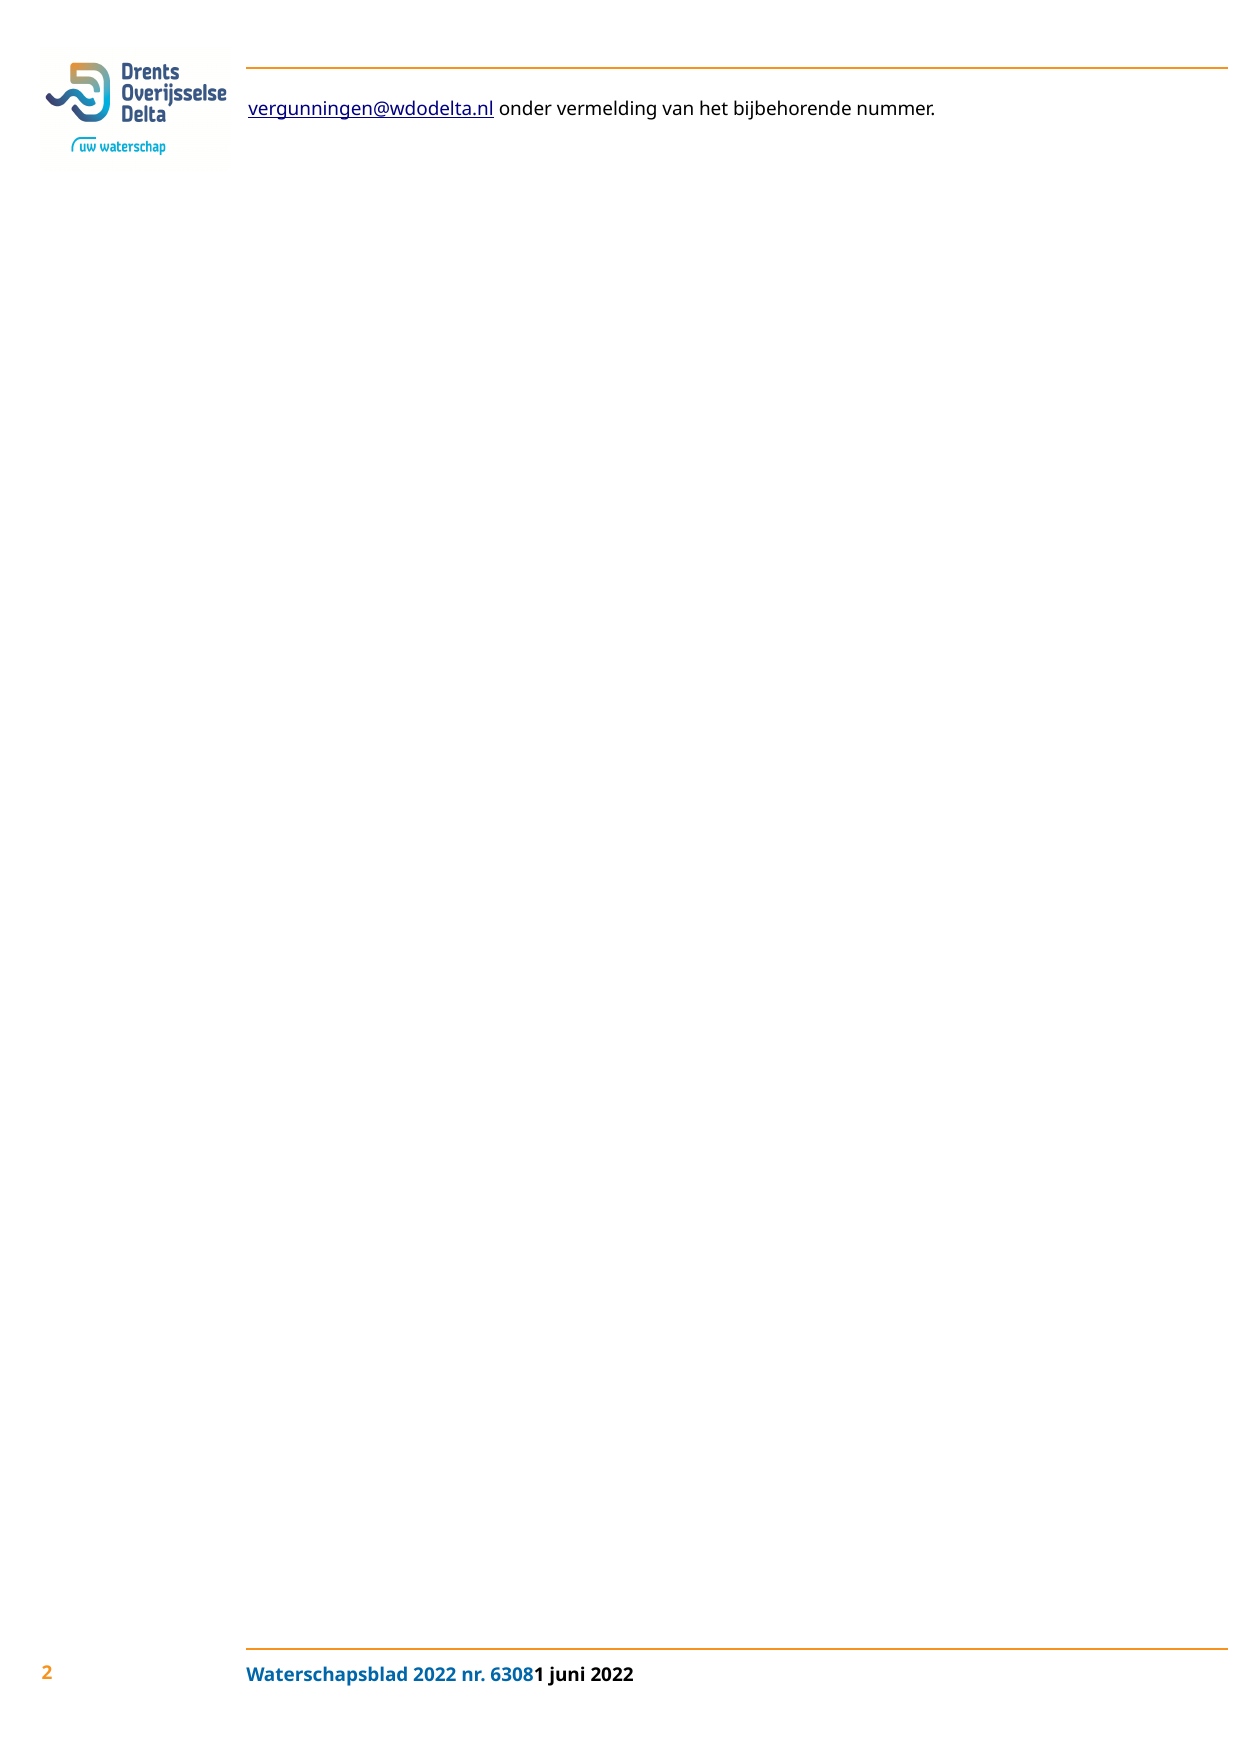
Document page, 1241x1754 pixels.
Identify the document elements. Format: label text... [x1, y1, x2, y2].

text vergunningen@wdodelta.nl onder vermelding van het bijbehorende nummer. [248, 95, 1152, 121]
picture [41, 47, 231, 172]
